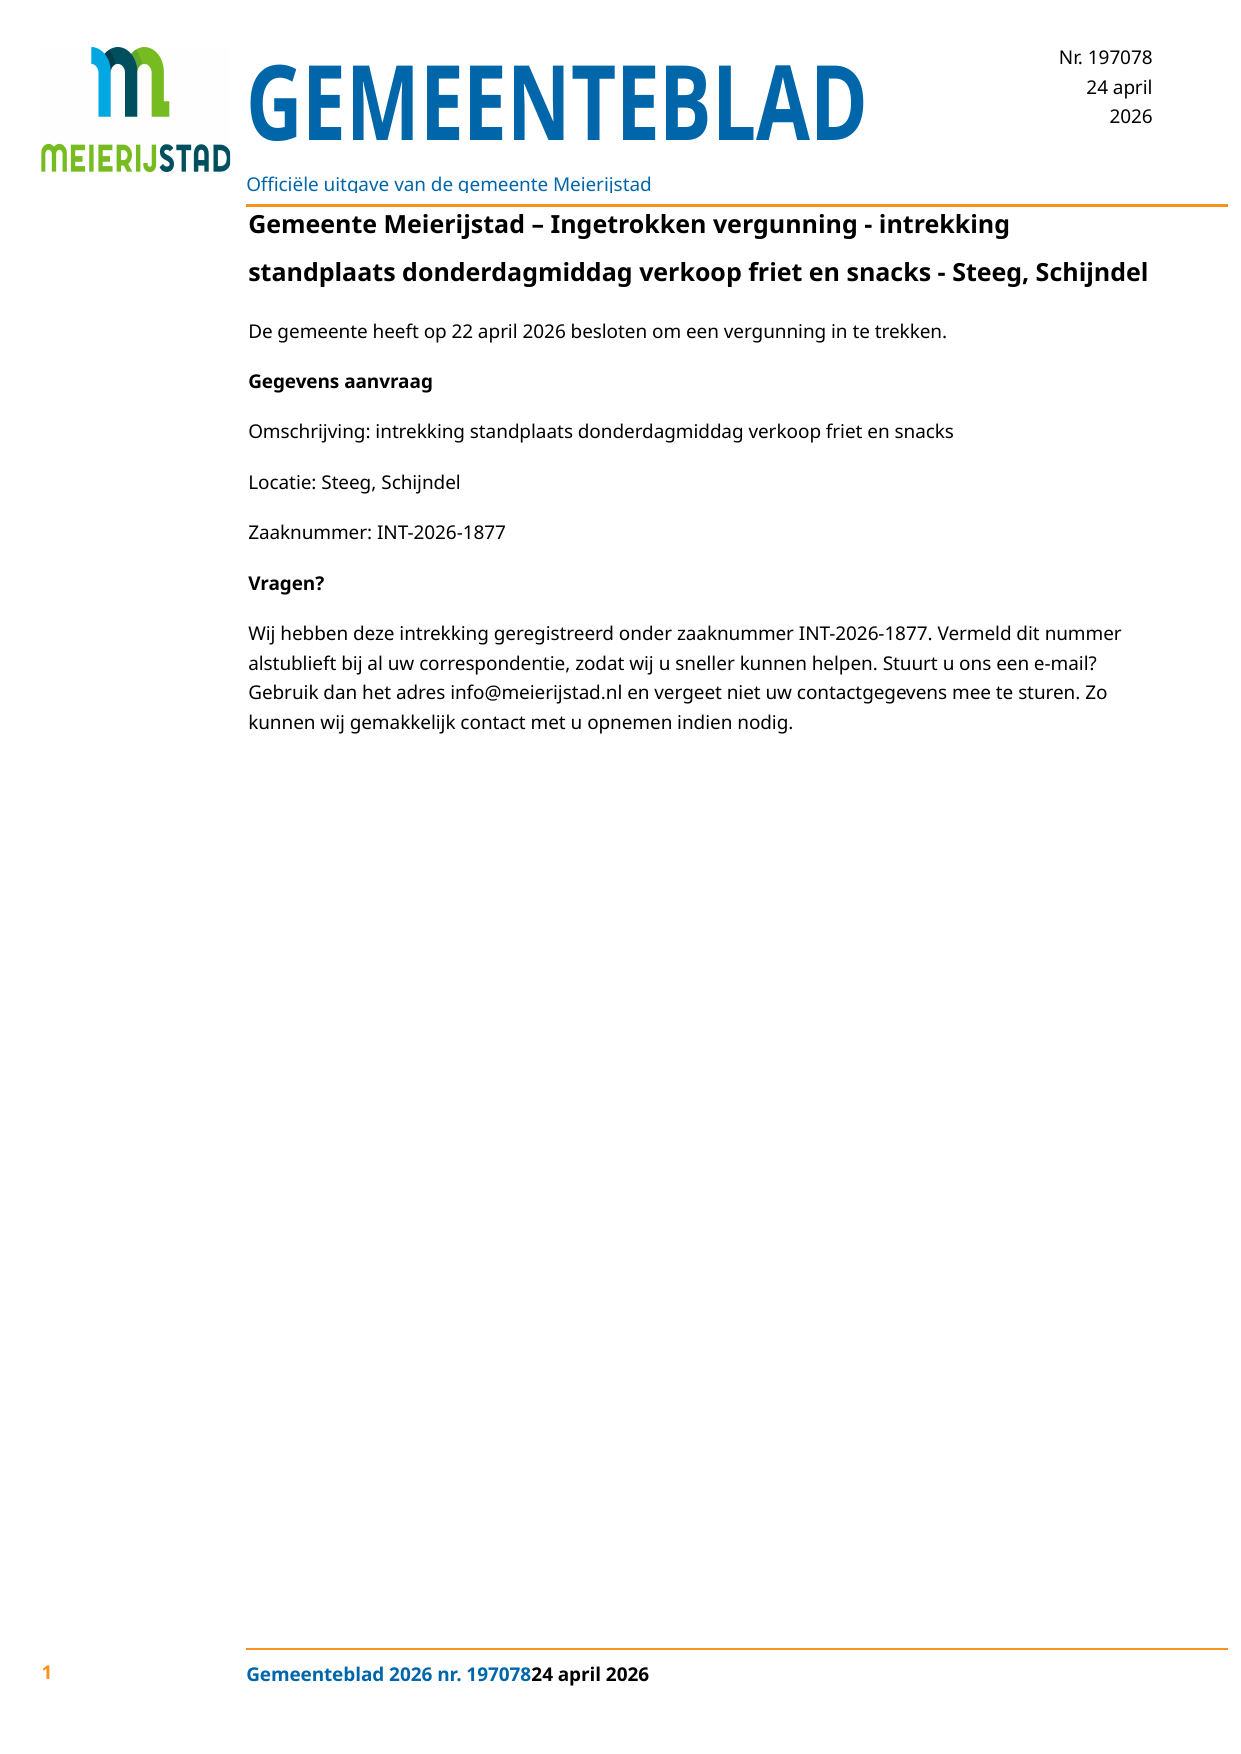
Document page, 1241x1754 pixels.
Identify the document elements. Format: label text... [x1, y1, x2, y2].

text Vragen? [248, 570, 1152, 596]
text Omschrijving: intrekking standplaats donderdagmiddag verkoop friet en snacks [248, 419, 1152, 444]
text Gegevens aanvraag [248, 368, 1152, 394]
text Gemeente Meierijstad – Ingetrokken vergunning - intrekking standplaats donderdagmiddag verkoop friet en snacks - Steeg, Schijndel [248, 207, 1152, 288]
text Wij hebben deze intrekking geregistreerd onder zaaknummer INT-2026-1877. Vermeld dit nummer alstublieft bij al uw correspondentie, zodat wij u sneller kunnen helpen. Stuurt u ons een e-mail? Gebruik dan het adres info@meierijstad.nl en vergeet niet uw contactgegevens mee te sturen. Zo kunnen wij gemakkelijk contact met u opnemen indien nodig. [248, 620, 1152, 735]
text Zaaknummer: INT-2026-1877 [248, 519, 1152, 545]
text De gemeente heeft op 22 april 2026 besloten om een vergunning in te trekken. [248, 318, 1152, 344]
text Locatie: Steeg, Schijndel [248, 469, 1152, 495]
picture [41, 47, 231, 172]
